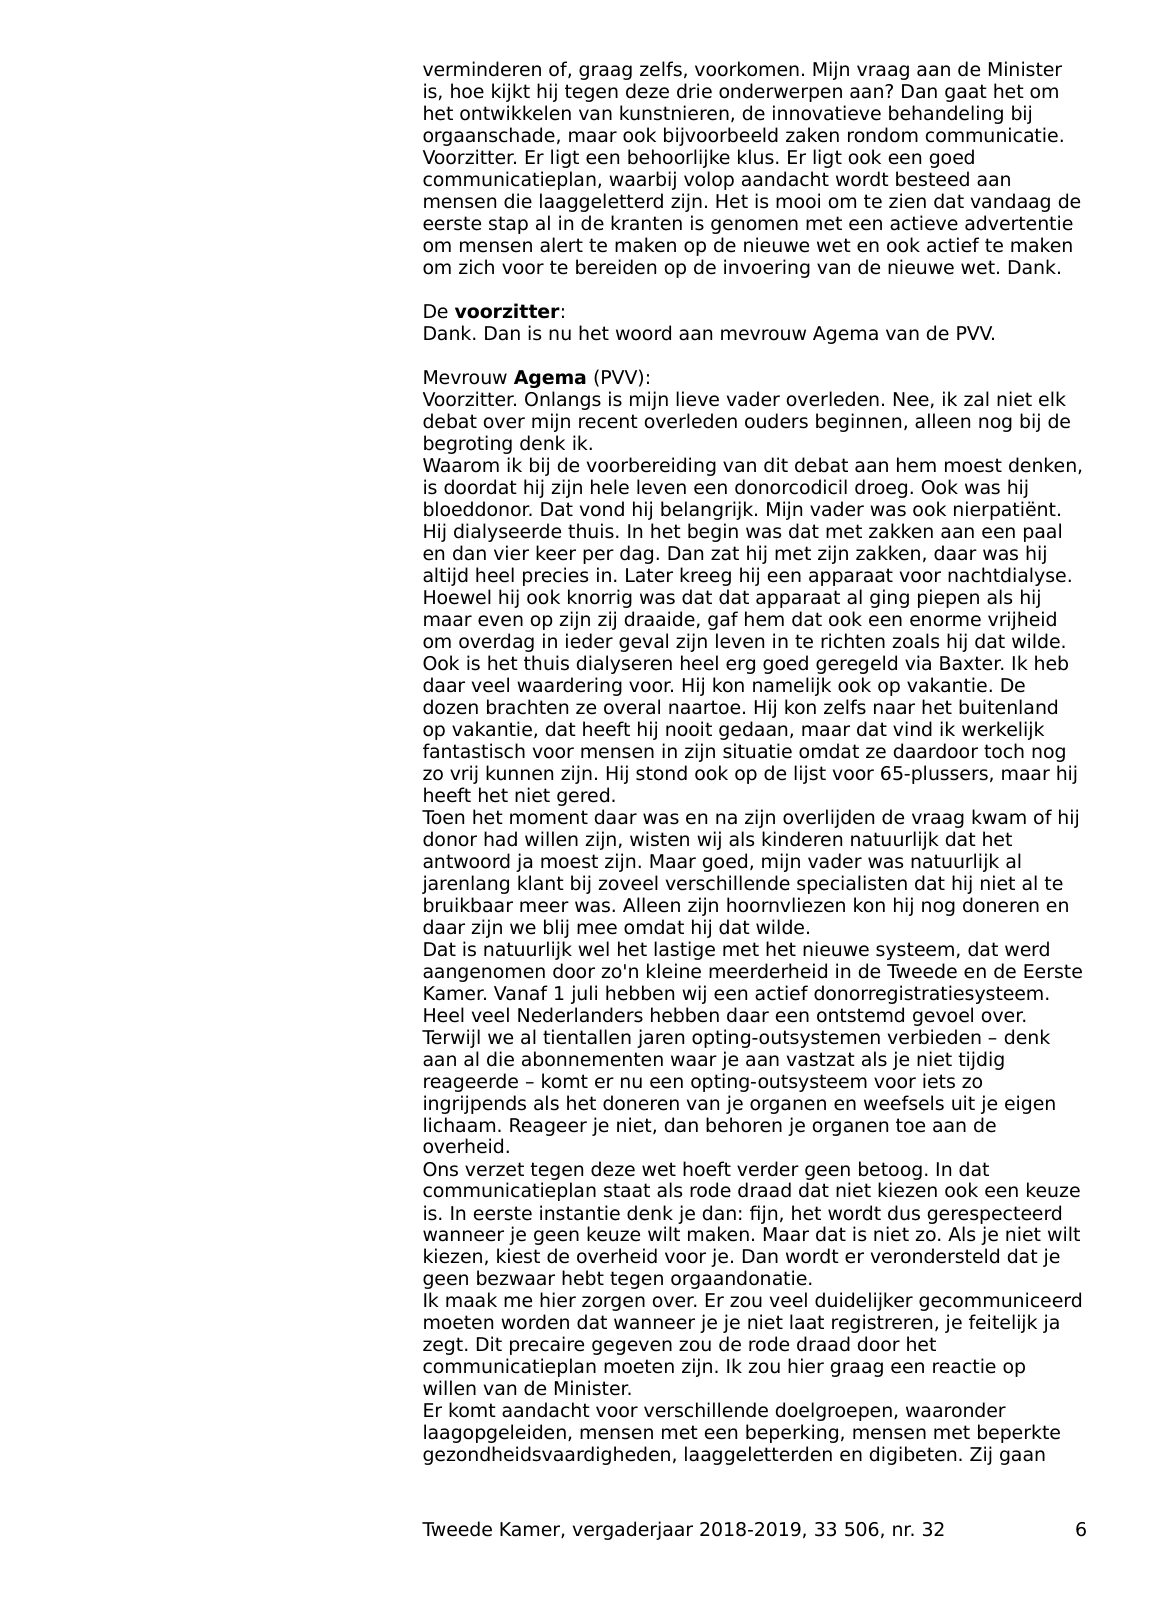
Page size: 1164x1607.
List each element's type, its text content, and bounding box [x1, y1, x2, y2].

text Dank. Dan is nu het woord aan mevrouw Agema van de PVV. [422, 323, 1087, 345]
text Er komt aandacht voor verschillende doelgroepen, waaronder laagopgeleiden, mensen met een beperking, mensen met beperkte gezondheidsvaardigheden, laaggeletterden en digibeten. Zij gaan [422, 1400, 1087, 1466]
text Ik maak me hier zorgen over. Er zou veel duidelijker gecommuniceerd moeten worden dat wanneer je je niet laat registreren, je feitelijk ja zegt. Dit precaire gegeven zou de rode draad door het communicatieplan moeten zijn. Ik zou hier graag een reactie op willen van de Minister. [422, 1290, 1087, 1400]
text Toen het moment daar was en na zijn overlijden de vraag kwam of hij donor had willen zijn, wisten wij als kinderen natuurlijk dat het antwoord ja moest zijn. Maar goed, mijn vader was natuurlijk al jarenlang klant bij zoveel verschillende specialisten dat hij niet al te bruikbaar meer was. Alleen zijn hoornvliezen kon hij nog doneren en daar zijn we blij mee omdat hij dat wilde. [422, 807, 1087, 939]
text Ook is het thuis dialyseren heel erg goed geregeld via Baxter. Ik heb daar veel waardering voor. Hij kon namelijk ook op vakantie. De dozen brachten ze overal naartoe. Hij kon zelfs naar het buitenland op vakantie, dat heeft hij nooit gedaan, maar dat vind ik werkelijk fantastisch voor mensen in zijn situatie omdat ze daardoor toch nog zo vrij kunnen zijn. Hij stond ook op de lijst voor 65-plussers, maar hij heeft het niet gered. [422, 653, 1087, 807]
text Voorzitter. Er ligt een behoorlijke klus. Er ligt ook een goed communicatieplan, waarbij volop aandacht wordt besteed aan mensen die laaggeletterd zijn. Het is mooi om te zien dat vandaag de eerste stap al in de kranten is genomen met een actieve advertentie om mensen alert te maken op de nieuwe wet en ook actief te maken om zich voor te bereiden op de invoering van de nieuwe wet. Dank. [422, 147, 1087, 279]
text Waarom ik bij de voorbereiding van dit debat aan hem moest denken, is doordat hij zijn hele leven een donorcodicil droeg. Ook was hij bloeddonor. Dat vond hij belangrijk. Mijn vader was ook nierpatiënt. Hij dialyseerde thuis. In het begin was dat met zakken aan een paal en dan vier keer per dag. Dan zat hij met zijn zakken, daar was hij altijd heel precies in. Later kreeg hij een apparaat voor nachtdialyse. Hoewel hij ook knorrig was dat dat apparaat al ging piepen als hij maar even op zijn zij draaide, gaf hem dat ook een enorme vrijheid om overdag in ieder geval zijn leven in te richten zoals hij dat wilde. [422, 455, 1087, 653]
text Dat is natuurlijk wel het lastige met het nieuwe systeem, dat werd aangenomen door zo'n kleine meerderheid in de Tweede en de Eerste Kamer. Vanaf 1 juli hebben wij een actief donorregistratiesysteem. Heel veel Nederlanders hebben daar een ontstemd gevoel over. Terwijl we al tientallen jaren opting-outsystemen verbieden – denk aan al die abonnementen waar je aan vastzat als je niet tijdig reageerde – komt er nu een opting-outsysteem voor iets zo ingrijpends als het doneren van je organen en weefsels uit je eigen lichaam. Reageer je niet, dan behoren je organen toe aan de overheid. [422, 939, 1087, 1158]
text verminderen of, graag zelfs, voorkomen. Mijn vraag aan de Minister is, hoe kijkt hij tegen deze drie onderwerpen aan? Dan gaat het om het ontwikkelen van kunstnieren, de innovatieve behandeling bij orgaanschade, maar ook bijvoorbeeld zaken rondom communicatie. [422, 59, 1087, 147]
text Voorzitter. Onlangs is mijn lieve vader overleden. Nee, ik zal niet elk debat over mijn recent overleden ouders beginnen, alleen nog bij de begroting denk ik. [422, 389, 1087, 455]
text De voorzitter: [422, 301, 1087, 323]
text Mevrouw Agema (PVV): [422, 367, 1087, 389]
text Ons verzet tegen deze wet hoeft verder geen betoog. In dat communicatieplan staat als rode draad dat niet kiezen ook een keuze is. In eerste instantie denk je dan: fijn, het wordt dus gerespecteerd wanneer je geen keuze wilt maken. Maar dat is niet zo. Als je niet wilt kiezen, kiest de overheid voor je. Dan wordt er verondersteld dat je geen bezwaar hebt tegen orgaandonatie. [422, 1158, 1087, 1290]
